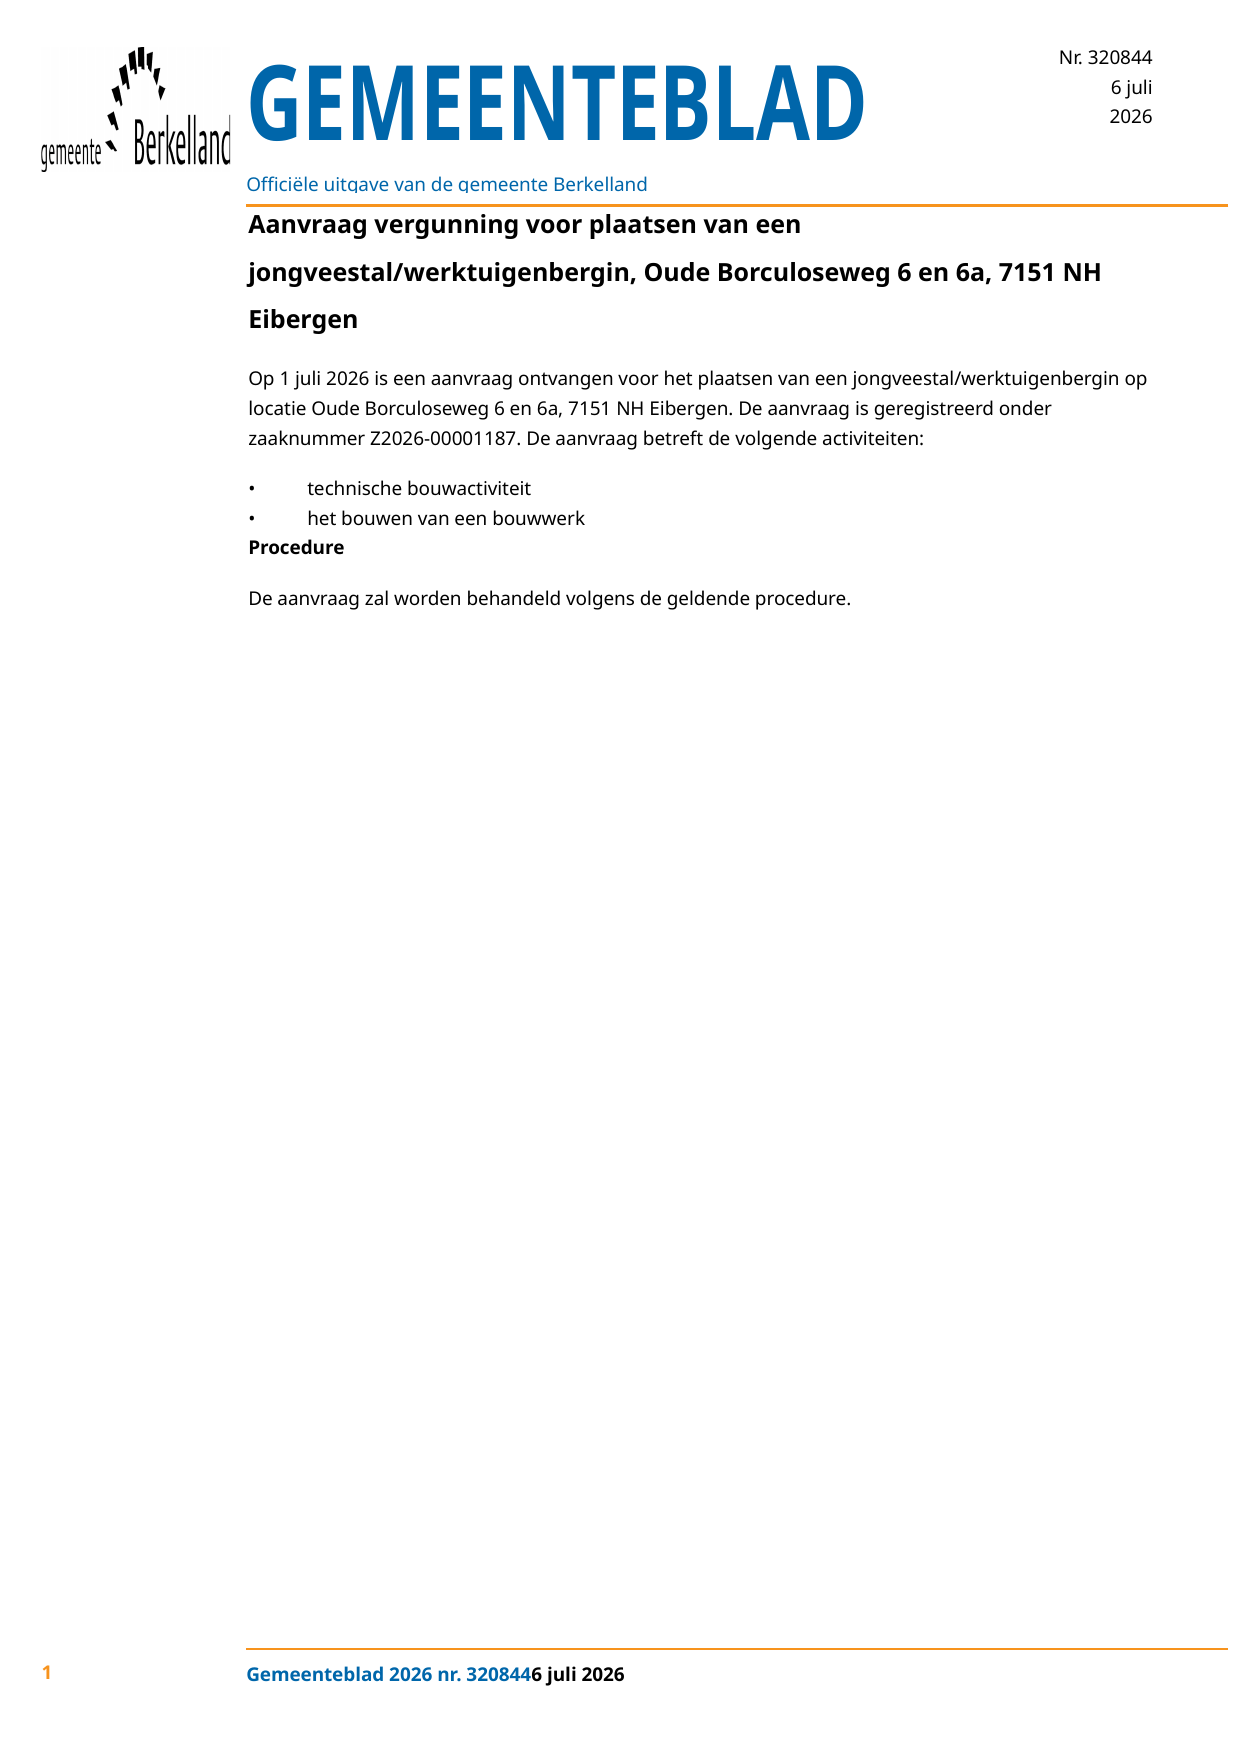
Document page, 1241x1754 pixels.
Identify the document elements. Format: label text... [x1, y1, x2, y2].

text Op 1 juli 2026 is een aanvraag ontvangen voor het plaatsen van een jongveestal/werktuigenbergin op locatie Oude Borculoseweg 6 en 6a, 7151 NH Eibergen. De aanvraag is geregistreerd onder zaaknummer Z2026-00001187. De aanvraag betreft de volgende activiteiten: [248, 366, 1152, 450]
text Procedure [248, 534, 1152, 560]
list technische bouwactiviteit [248, 475, 1152, 501]
text De aanvraag zal worden behandeld volgens de geldende procedure. [248, 585, 1152, 610]
text Aanvraag vergunning voor plaatsen van een jongveestal/werktuigenbergin, Oude Borculoseweg 6 en 6a, 7151 NH Eibergen [248, 207, 1152, 336]
list het bouwen van een bouwwerk [248, 505, 1152, 530]
picture [41, 47, 231, 172]
